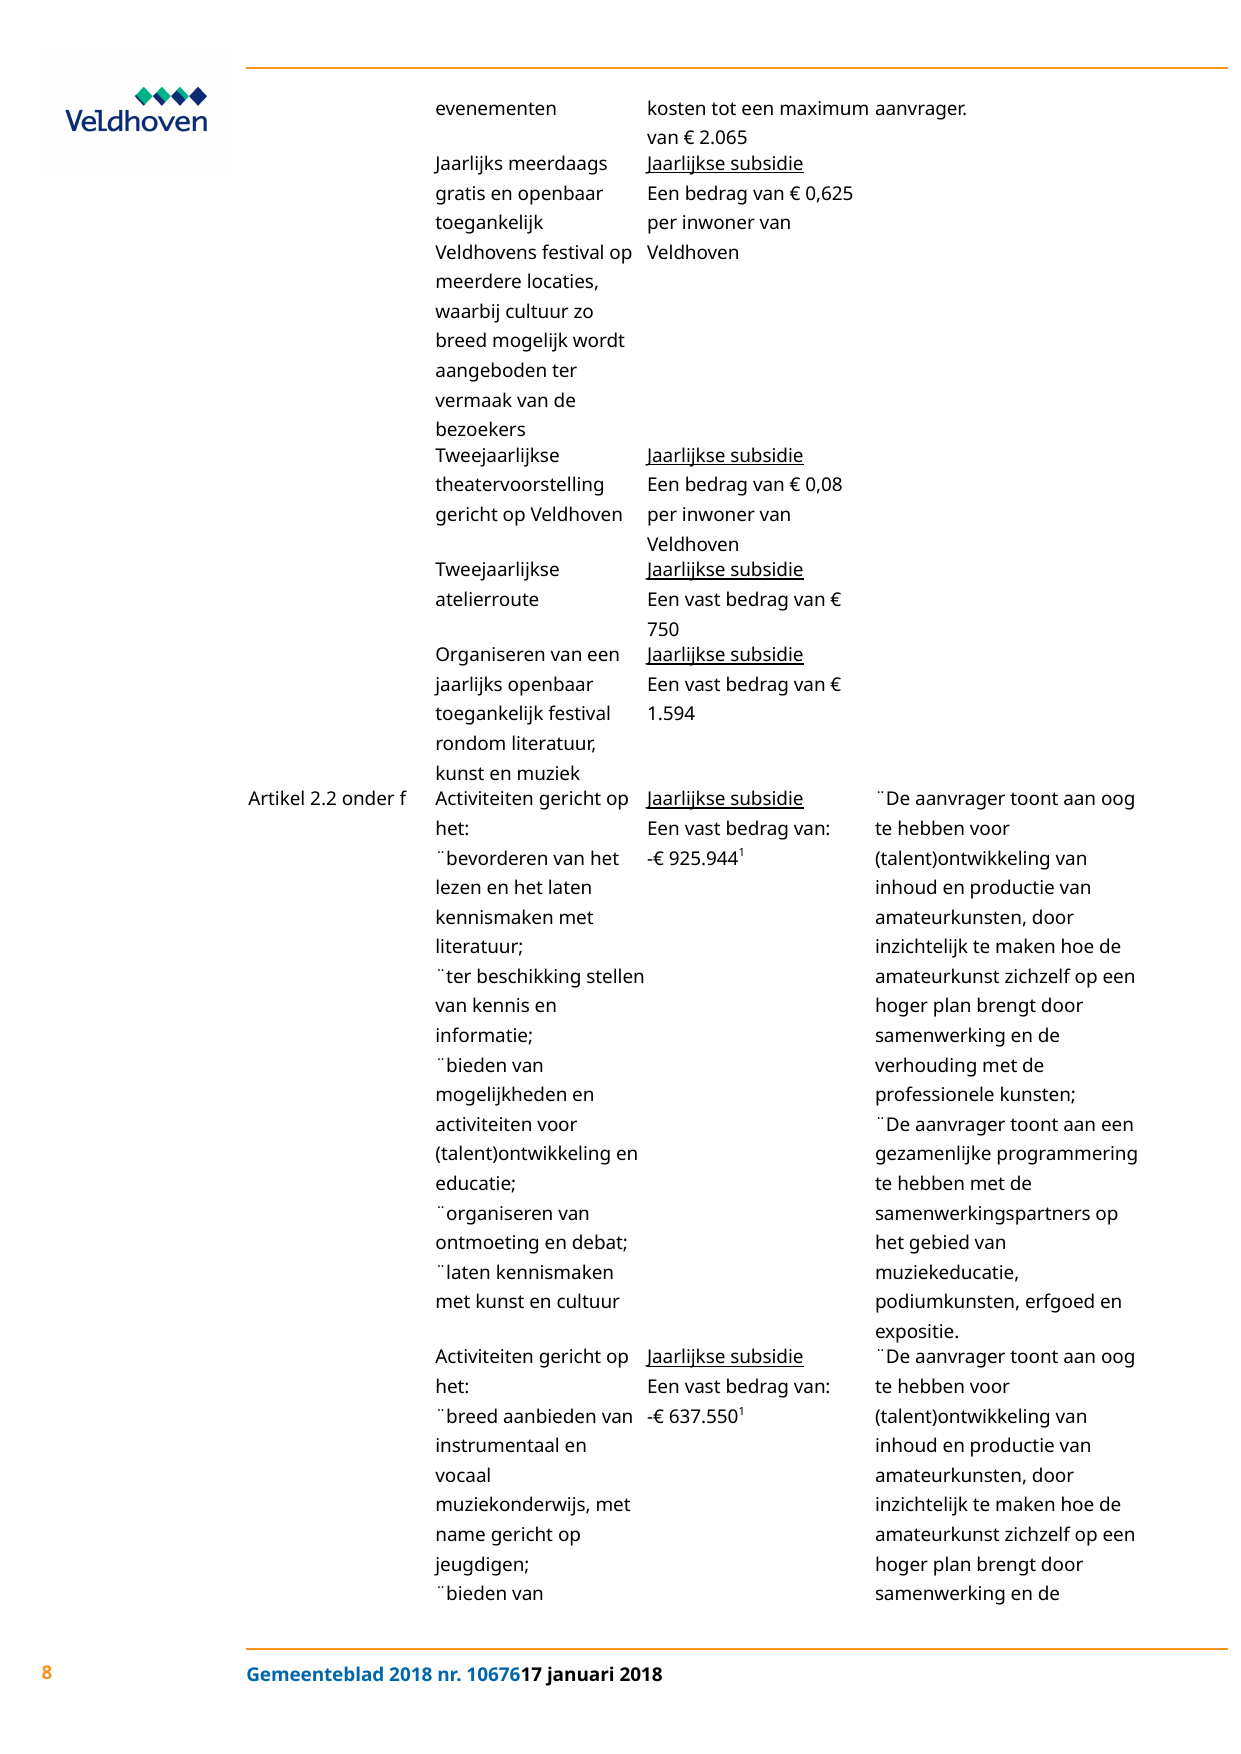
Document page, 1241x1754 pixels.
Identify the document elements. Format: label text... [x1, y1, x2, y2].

table_cell Jaarlijkse subsidie Een bedrag van € 0,625 per inwoner van Veldhoven [647, 150, 875, 442]
table_cell [875, 641, 1152, 786]
table_cell Jaarlijkse subsidie Een vast bedrag van: -€ 925.9441 [647, 786, 875, 1344]
table_cell Tweejaarlijkse atelierroute [435, 557, 647, 641]
table_cell Organiseren van een jaarlijks openbaar toegankelijk festival rondom literatuur, kunst en muziek [435, 641, 647, 786]
table_cell [248, 95, 435, 150]
table_cell [248, 442, 435, 557]
table_cell [248, 150, 435, 442]
table_cell evenementen [435, 95, 647, 150]
table_cell Jaarlijkse subsidie Een vast bedrag van € 1.594 [647, 641, 875, 786]
table_cell Artikel 2.2 onder f [248, 786, 435, 1344]
table_cell Tweejaarlijkse theatervoorstelling gericht op Veldhoven [435, 442, 647, 557]
table_cell aanvrager. [875, 95, 1152, 150]
table_cell [248, 557, 435, 641]
table_cell kosten tot een maximum van € 2.065 [647, 95, 875, 150]
table_cell Jaarlijkse subsidie Een bedrag van € 0,08 per inwoner van Veldhoven [647, 442, 875, 557]
table_cell [875, 557, 1152, 641]
table_cell ¨De aanvrager toont aan oog te hebben voor (talent)ontwikkeling van inhoud en productie van amateurkunsten, door inzichtelijk te maken hoe de amateurkunst zichzelf op een hoger plan brengt door samenwerking en de [875, 1344, 1152, 1606]
table_cell Jaarlijks meerdaags gratis en openbaar toegankelijk Veldhovens festival op meerdere locaties, waarbij cultuur zo breed mogelijk wordt aangeboden ter vermaak van de bezoekers [435, 150, 647, 442]
table_cell Activiteiten gericht op het: ¨bevorderen van het lezen en het laten kennismaken met literatuur; ¨ter beschikking stellen van kennis en informatie; ¨bieden van mogelijkheden en activiteiten voor (talent)ontwikkeling en educatie; ¨organiseren van ontmoeting en debat; ¨laten kennismaken met kunst en cultuur [435, 786, 647, 1344]
table_cell Activiteiten gericht op het: ¨breed aanbieden van instrumentaal en vocaal muziekonderwijs, met name gericht op jeugdigen; ¨bieden van [435, 1344, 647, 1606]
table_cell ¨De aanvrager toont aan oog te hebben voor (talent)ontwikkeling van inhoud en productie van amateurkunsten, door inzichtelijk te maken hoe de amateurkunst zichzelf op een hoger plan brengt door samenwerking en de verhouding met de professionele kunsten; ¨De aanvrager toont aan een gezamenlijke programmering te hebben met de samenwerkingspartners op het gebied van muziekeducatie, podiumkunsten, erfgoed en expositie. [875, 786, 1152, 1344]
table_cell [248, 1344, 435, 1606]
table_cell Jaarlijkse subsidie Een vast bedrag van: -€ 637.5501 [647, 1344, 875, 1606]
table_cell [875, 150, 1152, 442]
picture [41, 47, 231, 172]
table_cell Jaarlijkse subsidie Een vast bedrag van € 750 [647, 557, 875, 641]
table_cell [875, 442, 1152, 557]
table_cell [248, 641, 435, 786]
